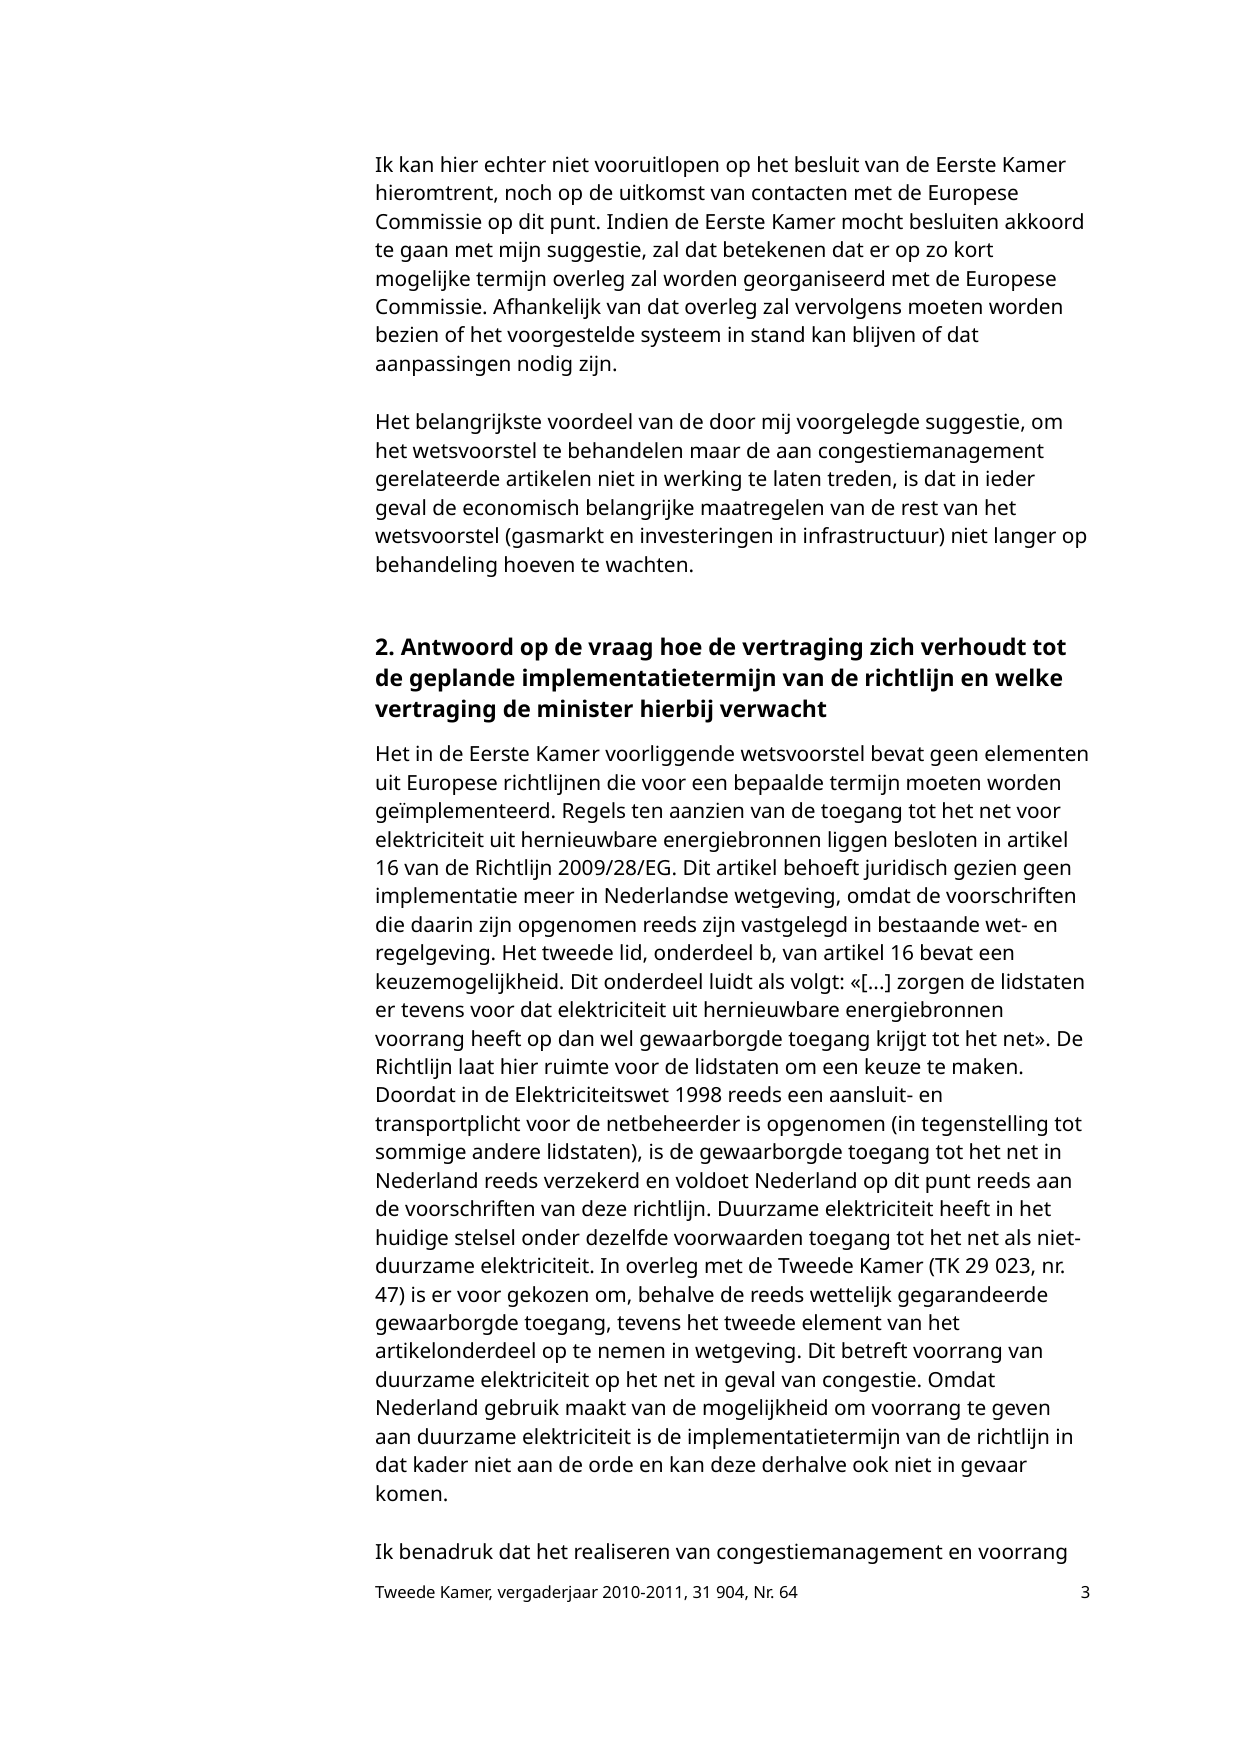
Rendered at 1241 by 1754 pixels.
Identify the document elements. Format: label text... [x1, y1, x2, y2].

text Ik benadruk dat het realiseren van congestiemanagement en voorrang [375, 1537, 1090, 1566]
text Ik kan hier echter niet vooruitlopen op het besluit van de Eerste Kamer hieromtrent, noch op de uitkomst van contacten met de Europese Commissie op dit punt. Indien de Eerste Kamer mocht besluiten akkoord te gaan met mijn suggestie, zal dat betekenen dat er op zo kort mogelijke termijn overleg zal worden georganiseerd met de Europese Commissie. Afhankelijk van dat overleg zal vervolgens moeten worden bezien of het voorgestelde systeem in stand kan blijven of dat aanpassingen nodig zijn. [375, 150, 1090, 377]
text Het belangrijkste voordeel van de door mij voorgelegde suggestie, om het wetsvoorstel te behandelen maar de aan congestiemanagement gerelateerde artikelen niet in werking te laten treden, is dat in ieder geval de economisch belangrijke maatregelen van de rest van het wetsvoorstel (gasmarkt en investeringen in infrastructuur) niet langer op behandeling hoeven te wachten. [375, 407, 1090, 578]
subtitle 2. Antwoord op de vraag hoe de vertraging zich verhoudt tot de geplande implementatietermijn van de richtlijn en welke vertraging de minister hierbij verwacht [375, 631, 1090, 724]
text Het in de Eerste Kamer voorliggende wetsvoorstel bevat geen elementen uit Europese richtlijnen die voor een bepaalde termijn moeten worden geïmplementeerd. Regels ten aanzien van de toegang tot het net voor elektriciteit uit hernieuwbare energiebronnen liggen besloten in artikel 16 van de Richtlijn 2009/28/EG. Dit artikel behoeft juridisch gezien geen implementatie meer in Nederlandse wetgeving, omdat de voorschriften die daarin zijn opgenomen reeds zijn vastgelegd in bestaande wet- en regelgeving. Het tweede lid, onderdeel b, van artikel 16 bevat een keuzemogelijkheid. Dit onderdeel luidt als volgt: «[...] zorgen de lidstaten er tevens voor dat elektriciteit uit hernieuwbare energiebronnen voorrang heeft op dan wel gewaarborgde toegang krijgt tot het net». De Richtlijn laat hier ruimte voor de lidstaten om een keuze te maken. Doordat in de Elektriciteitswet 1998 reeds een aansluit- en transportplicht voor de netbeheerder is opgenomen (in tegenstelling tot sommige andere lidstaten), is de gewaarborgde toegang tot het net in Nederland reeds verzekerd en voldoet Nederland op dit punt reeds aan de voorschriften van deze richtlijn. Duurzame elektriciteit heeft in het huidige stelsel onder dezelfde voorwaarden toegang tot het net als niet-duurzame elektriciteit. In overleg met de Tweede Kamer (TK 29 023, nr. 47) is er voor gekozen om, behalve de reeds wettelijk gegarandeerde gewaarborgde toegang, tevens het tweede element van het artikelonderdeel op te nemen in wetgeving. Dit betreft voorrang van duurzame elektriciteit op het net in geval van congestie. Omdat Nederland gebruik maakt van de mogelijkheid om voorrang te geven aan duurzame elektriciteit is de implementatietermijn van de richtlijn in dat kader niet aan de orde en kan deze derhalve ook niet in gevaar komen. [375, 739, 1090, 1507]
